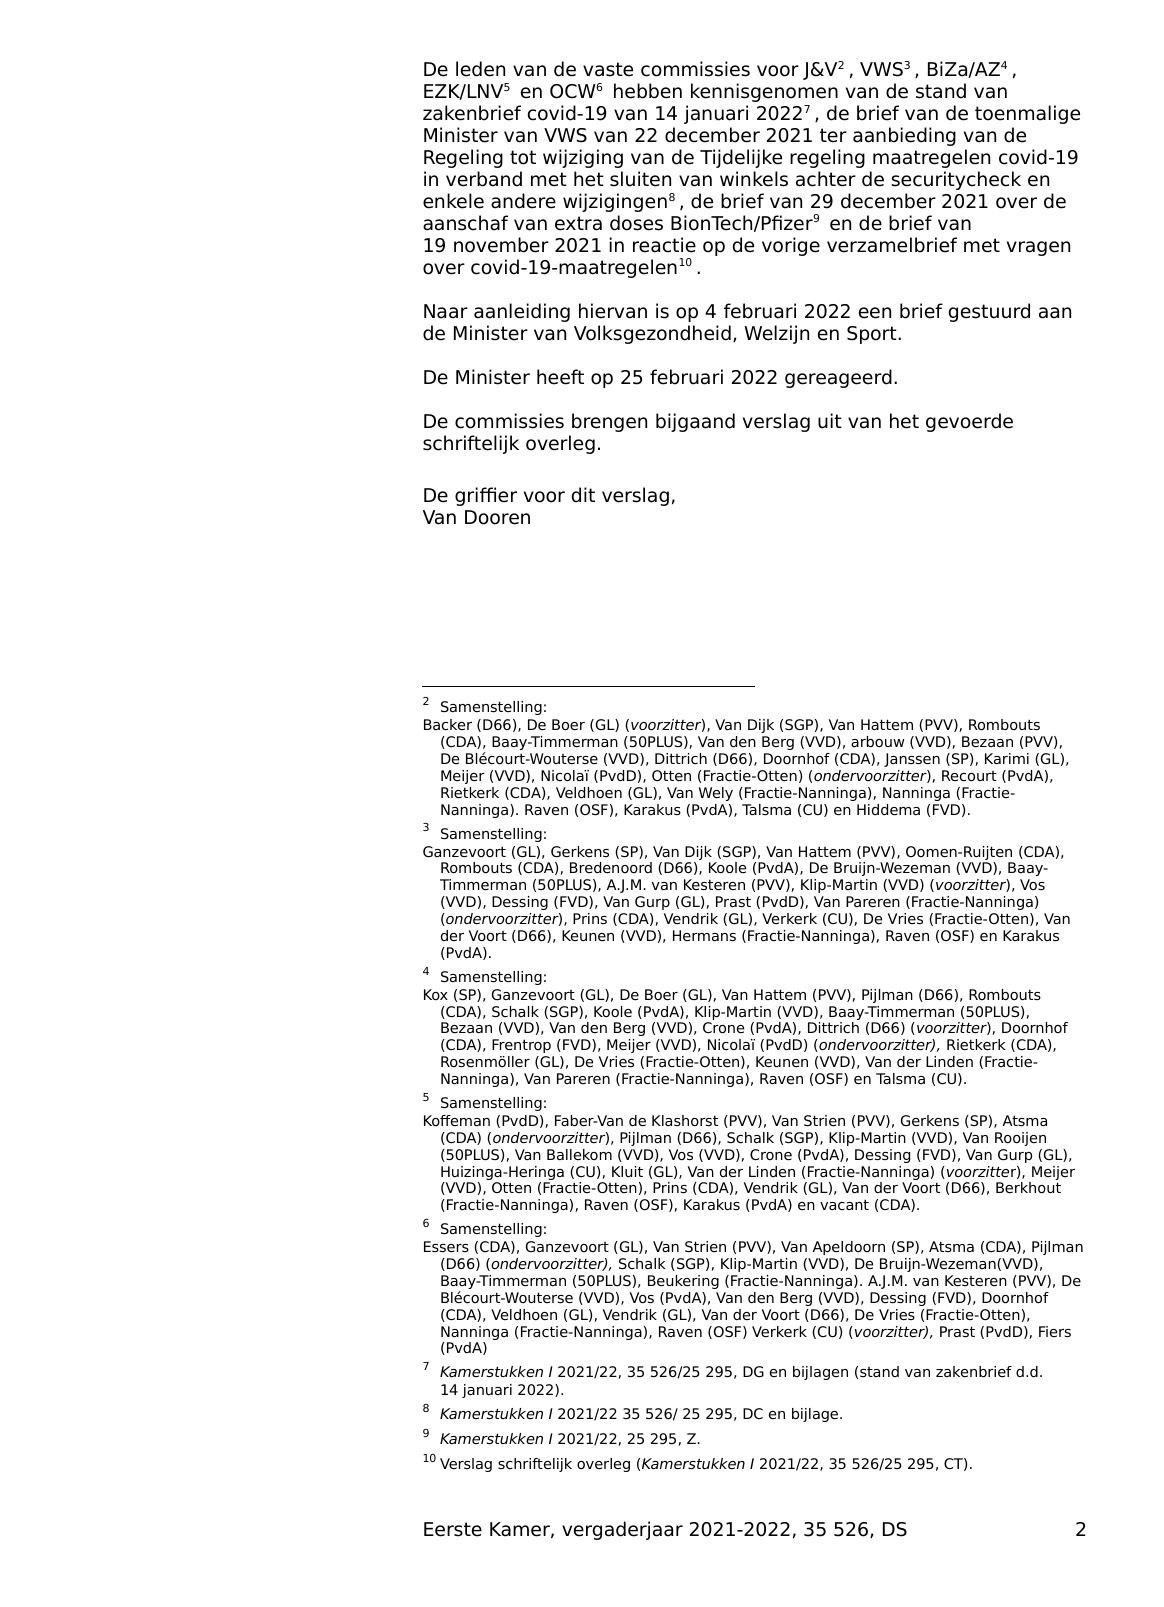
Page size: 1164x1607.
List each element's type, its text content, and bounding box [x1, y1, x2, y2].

text Kox (SP), Ganzevoort (GL), De Boer (GL), Van Hattem (PVV), Pijlman (D66), Rombouts (CDA), Schalk (SGP), Koole (PvdA), Klip-Martin (VVD), Baay-Timmerman (50PLUS), Bezaan (VVD), Van den Berg (VVD), Crone (PvdA), Dittrich (D66) (voorzitter), Doornhof (CDA), Frentrop (FVD), Meijer (VVD), Nicolaï (PvdD) (ondervoorzitter), Rietkerk (CDA), Rosenmöller (GL), De Vries (Fractie-Otten), Keunen (VVD), Van der Linden (Fractie-Nanninga), Van Pareren (Fractie-Nanninga), Raven (OSF) en Talsma (CU). [422, 987, 1087, 1088]
text Kamerstukken I 2021/22, 35 526/25 295, DG en bijlagen (stand van zakenbrief d.d. 14 januari 2022). [422, 1360, 1087, 1399]
text De commissies brengen bijgaand verslag uit van het gevoerde schriftelijk overleg. [422, 411, 1087, 455]
text Ganzevoort (GL), Gerkens (SP), Van Dijk (SGP), Van Hattem (PVV), Oomen-Ruijten (CDA), Rombouts (CDA), Bredenoord (D66), Koole (PvdA), De Bruijn-Wezeman (VVD), Baay-Timmerman (50PLUS), A.J.M. van Kesteren (PVV), Klip-Martin (VVD) (voorzitter), Vos (VVD), Dessing (FVD), Van Gurp (GL), Prast (PvdD), Van Pareren (Fractie-Nanninga) (ondervoorzitter), Prins (CDA), Vendrik (GL), Verkerk (CU), De Vries (Fractie-Otten), Van der Voort (D66), Keunen (VVD), Hermans (Fractie-Nanninga), Raven (OSF) en Karakus (PvdA). [422, 844, 1087, 962]
text Koffeman (PvdD), Faber-Van de Klashorst (PVV), Van Strien (PVV), Gerkens (SP), Atsma (CDA) (ondervoorzitter), Pijlman (D66), Schalk (SGP), Klip-Martin (VVD), Van Rooijen (50PLUS), Van Ballekom (VVD), Vos (VVD), Crone (PvdA), Dessing (FVD), Van Gurp (GL), Huizinga-Heringa (CU), Kluit (GL), Van der Linden (Fractie-Nanninga) (voorzitter), Meijer (VVD), Otten (Fractie-Otten), Prins (CDA), Vendrik (GL), Van der Voort (D66), Berkhout (Fractie-Nanninga), Raven (OSF), Karakus (PvdA) en vacant (CDA). [422, 1113, 1087, 1214]
text Samenstelling: [422, 1091, 1087, 1113]
text De griffier voor dit verslag, Van Dooren [422, 485, 1087, 529]
text Samenstelling: [422, 695, 1087, 717]
text Naar aanleiding hiervan is op 4 februari 2022 een brief gestuurd aan de Minister van Volksgezondheid, Welzijn en Sport. [422, 301, 1087, 345]
text Kamerstukken I 2021/22 35 526/ 25 295, DC en bijlage. [422, 1402, 1087, 1424]
text Samenstelling: [422, 1217, 1087, 1239]
text Backer (D66), De Boer (GL) (voorzitter), Van Dijk (SGP), Van Hattem (PVV), Rombouts (CDA), Baay-Timmerman (50PLUS), Van den Berg (VVD), arbouw (VVD), Bezaan (PVV), De Blécourt-Wouterse (VVD), Dittrich (D66), Doornhof (CDA), Janssen (SP), Karimi (GL), Meijer (VVD), Nicolaï (PvdD), Otten (Fractie-Otten) (ondervoorzitter), Recourt (PvdA), Rietkerk (CDA), Veldhoen (GL), Van Wely (Fractie-Nanninga), Nanninga (Fractie-Nanninga). Raven (OSF), Karakus (PvdA), Talsma (CU) en Hiddema (FVD). [422, 717, 1087, 819]
text Essers (CDA), Ganzevoort (GL), Van Strien (PVV), Van Apeldoorn (SP), Atsma (CDA), Pijlman (D66) (ondervoorzitter), Schalk (SGP), Klip-Martin (VVD), De Bruijn-Wezeman(VVD), Baay-Timmerman (50PLUS), Beukering (Fractie-Nanninga). A.J.M. van Kesteren (PVV), De Blécourt-Wouterse (VVD), Vos (PvdA), Van den Berg (VVD), Dessing (FVD), Doornhof (CDA), Veldhoen (GL), Vendrik (GL), Van der Voort (D66), De Vries (Fractie-Otten), Nanninga (Fractie-Nanninga), Raven (OSF) Verkerk (CU) (voorzitter), Prast (PvdD), Fiers (PvdA) [422, 1239, 1087, 1357]
text Samenstelling: [422, 965, 1087, 987]
text Samenstelling: [422, 822, 1087, 844]
text De leden van de vaste commissies voor J&V, VWS, BiZa/AZ, EZK/LNV en OCW hebben kennisgenomen van de stand van zakenbrief covid-19 van 14 januari 2022, de brief van de toenmalige Minister van VWS van 22 december 2021 ter aanbieding van de Regeling tot wijziging van de Tijdelijke regeling maatregelen covid-19 in verband met het sluiten van winkels achter de securitycheck en enkele andere wijzigingen, de brief van 29 december 2021 over de aanschaf van extra doses BionTech/Pfizer en de brief van 19 november 2021 in reactie op de vorige verzamelbrief met vragen over covid-19-maatregelen. [422, 59, 1087, 279]
text De Minister heeft op 25 februari 2022 gereageerd. [422, 367, 1087, 389]
text Verslag schriftelijk overleg (Kamerstukken I 2021/22, 35 526/25 295, CT). [422, 1452, 1087, 1474]
text Kamerstukken I 2021/22, 25 295, Z. [422, 1427, 1087, 1449]
